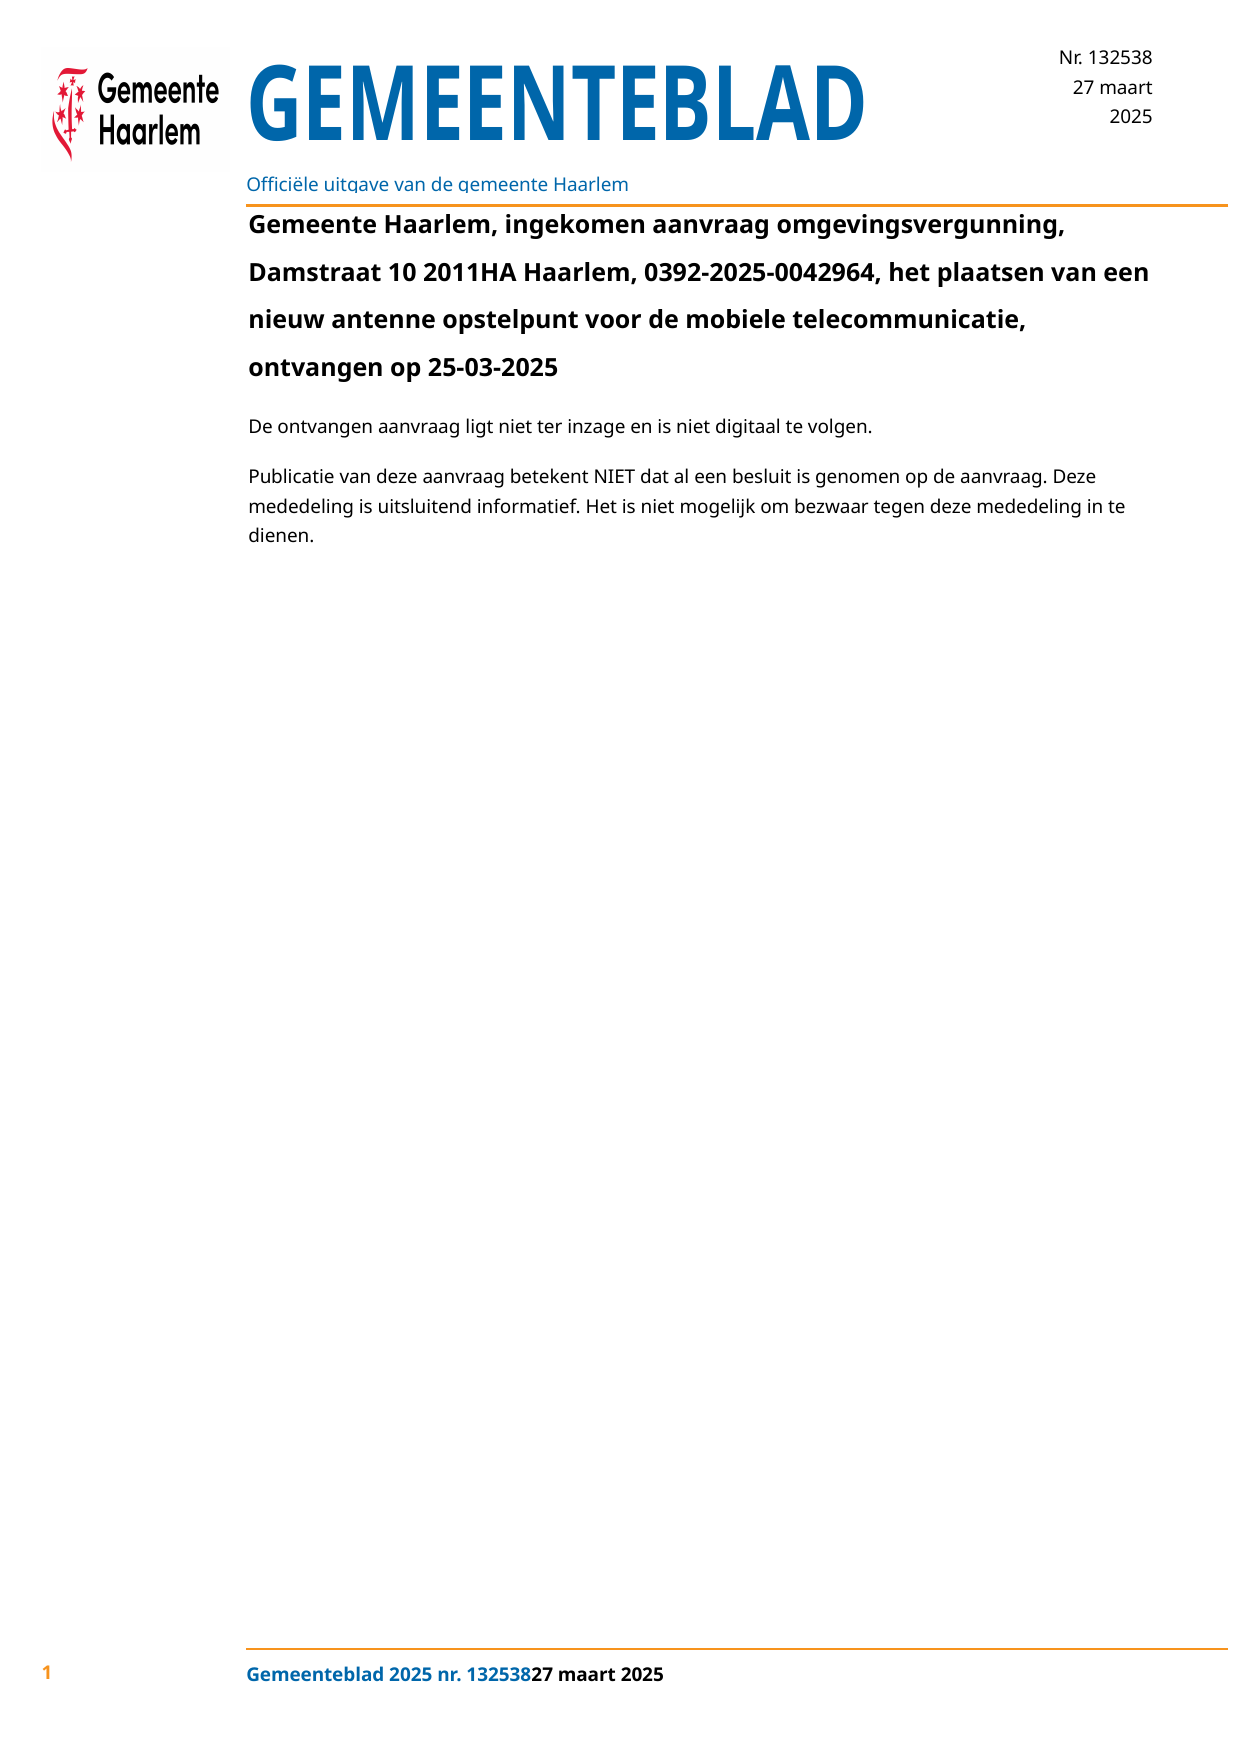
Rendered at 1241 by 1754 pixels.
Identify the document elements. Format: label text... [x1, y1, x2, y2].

text Gemeente Haarlem, ingekomen aanvraag omgevingsvergunning, Damstraat 10 2011HA Haarlem, 0392-2025-0042964, het plaatsen van een nieuw antenne opstelpunt voor de mobiele telecommunicatie, ontvangen op 25-03-2025 [248, 207, 1152, 384]
text De ontvangen aanvraag ligt niet ter inzage en is niet digitaal te volgen. [248, 413, 1152, 439]
text Publicatie van deze aanvraag betekent NIET dat al een besluit is genomen op de aanvraag. Deze mededeling is uitsluitend informatief. Het is niet mogelijk om bezwaar tegen deze mededeling in te dienen. [248, 463, 1152, 548]
picture [41, 47, 231, 172]
